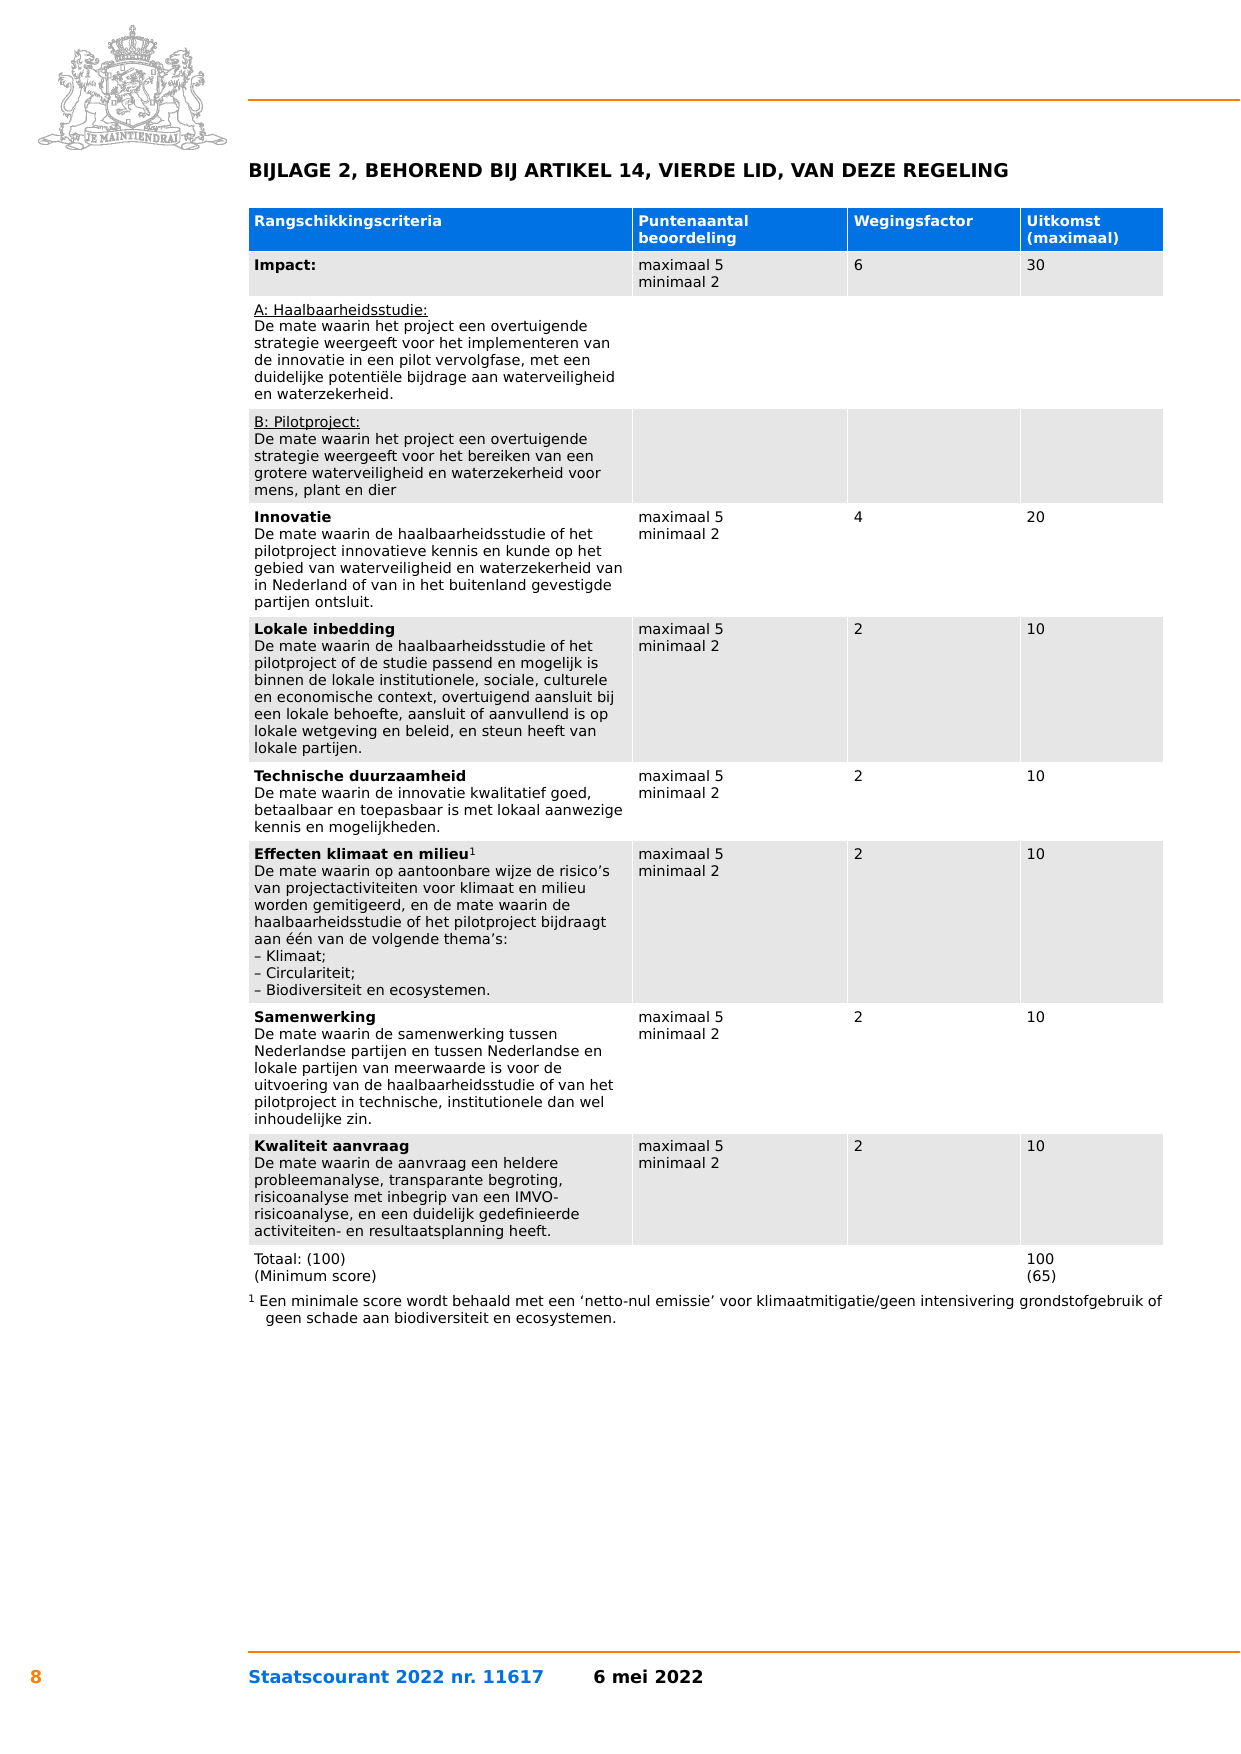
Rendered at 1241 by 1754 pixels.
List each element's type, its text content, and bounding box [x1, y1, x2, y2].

table_cell [848, 409, 1020, 503]
table_cell A: Haalbaarheidsstudie: De mate waarin het project een overtuigende strategie weergeeft voor het implementeren van de innovatie in een pilot vervolgfase, met een duidelijke potentiële bijdrage aan waterveiligheid en waterzekerheid. [249, 297, 632, 408]
table_header Wegingsfactor [848, 208, 1020, 251]
table_cell B: Pilotproject: De mate waarin het project een overtuigende strategie weergeeft voor het bereiken van een grotere waterveiligheid en waterzekerheid voor mens, plant en dier [249, 409, 632, 503]
table_cell Lokale inbedding De mate waarin de haalbaarheidsstudie of het pilotproject of de studie passend en mogelijk is binnen de lokale institutionele, sociale, culturele en economische context, overtuigend aansluit bij een lokale behoefte, aansluit of aanvullend is op lokale wetgeving en beleid, en steun heeft van lokale partijen. [249, 617, 632, 762]
table_cell 100 (65) [1021, 1246, 1163, 1289]
table_cell [848, 1246, 1020, 1289]
picture [38, 25, 227, 150]
table_cell [848, 297, 1020, 408]
subtitle BIJLAGE 2, BEHOREND BIJ ARTIKEL 14, VIERDE LID, VAN DEZE REGELING [248, 160, 1163, 182]
table_cell maximaal 5 minimaal 2 [633, 617, 847, 762]
table_cell Samenwerking De mate waarin de samenwerking tussen Nederlandse partijen en tussen Nederlandse en lokale partijen van meerwaarde is voor de uitvoering van de haalbaarheidsstudie of van het pilotproject in technische, institutionele dan wel inhoudelijke zin. [249, 1004, 632, 1133]
table_cell maximaal 5 minimaal 2 [633, 763, 847, 840]
table_cell 10 [1021, 1134, 1163, 1245]
table_cell maximaal 5 minimaal 2 [633, 841, 847, 1003]
table_cell Technische duurzaamheid De mate waarin de innovatie kwalitatief goed, betaalbaar en toepasbaar is met lokaal aanwezige kennis en mogelijkheden. [249, 763, 632, 840]
table_cell [1021, 409, 1163, 503]
table_cell Effecten klimaat en milieu1 De mate waarin op aantoonbare wijze de risico’s van projectactiviteiten voor klimaat en milieu worden gemitigeerd, en de mate waarin de haalbaarheidsstudie of het pilotproject bijdraagt aan één van de volgende thema’s: – Klimaat; – Circulariteit; – Biodiversiteit en ecosystemen. [249, 841, 632, 1003]
table_header Puntenaantal beoordeling [633, 208, 847, 251]
table_cell 20 [1021, 504, 1163, 616]
table_cell Totaal: (100) (Minimum score) [249, 1246, 632, 1289]
table_cell Innovatie De mate waarin de haalbaarheidsstudie of het pilotproject innovatieve kennis en kunde op het gebied van waterveiligheid en waterzekerheid van in Nederland of van in het buitenland gevestigde partijen ontsluit. [249, 504, 632, 616]
table_cell 2 [848, 763, 1020, 840]
table_cell Impact: [249, 252, 632, 296]
table_cell 1 Een minimale score wordt behaald met een ‘netto-nul emissie’ voor klimaatmitigatie/geen intensivering grondstofgebruik of geen schade aan biodiversiteit en ecosystemen. [248, 1290, 1163, 1327]
table_cell 10 [1021, 1004, 1163, 1133]
table_cell 10 [1021, 763, 1163, 840]
table_header Uitkomst (maximaal) [1021, 208, 1163, 251]
table_header Rangschikkingscriteria [249, 208, 632, 251]
table_cell Kwaliteit aanvraag De mate waarin de aanvraag een heldere probleemanalyse, transparante begroting, risicoanalyse met inbegrip van een IMVO-risicoanalyse, en een duidelijk gedefinieerde activiteiten- en resultaatsplanning heeft. [249, 1134, 632, 1245]
table_cell 2 [848, 1134, 1020, 1245]
table_cell 30 [1021, 252, 1163, 296]
table_cell 10 [1021, 617, 1163, 762]
table_cell maximaal 5 minimaal 2 [633, 1004, 847, 1133]
table_cell maximaal 5 minimaal 2 [633, 252, 847, 296]
table_cell [633, 409, 847, 503]
table_cell 6 [848, 252, 1020, 296]
table_cell [633, 1246, 847, 1289]
table_cell 2 [848, 1004, 1020, 1133]
table_cell 4 [848, 504, 1020, 616]
table_cell [633, 297, 847, 408]
table_cell 10 [1021, 841, 1163, 1003]
table_cell maximaal 5 minimaal 2 [633, 504, 847, 616]
table_cell 2 [848, 617, 1020, 762]
table_cell 2 [848, 841, 1020, 1003]
table_cell maximaal 5 minimaal 2 [633, 1134, 847, 1245]
table_cell [1021, 297, 1163, 408]
